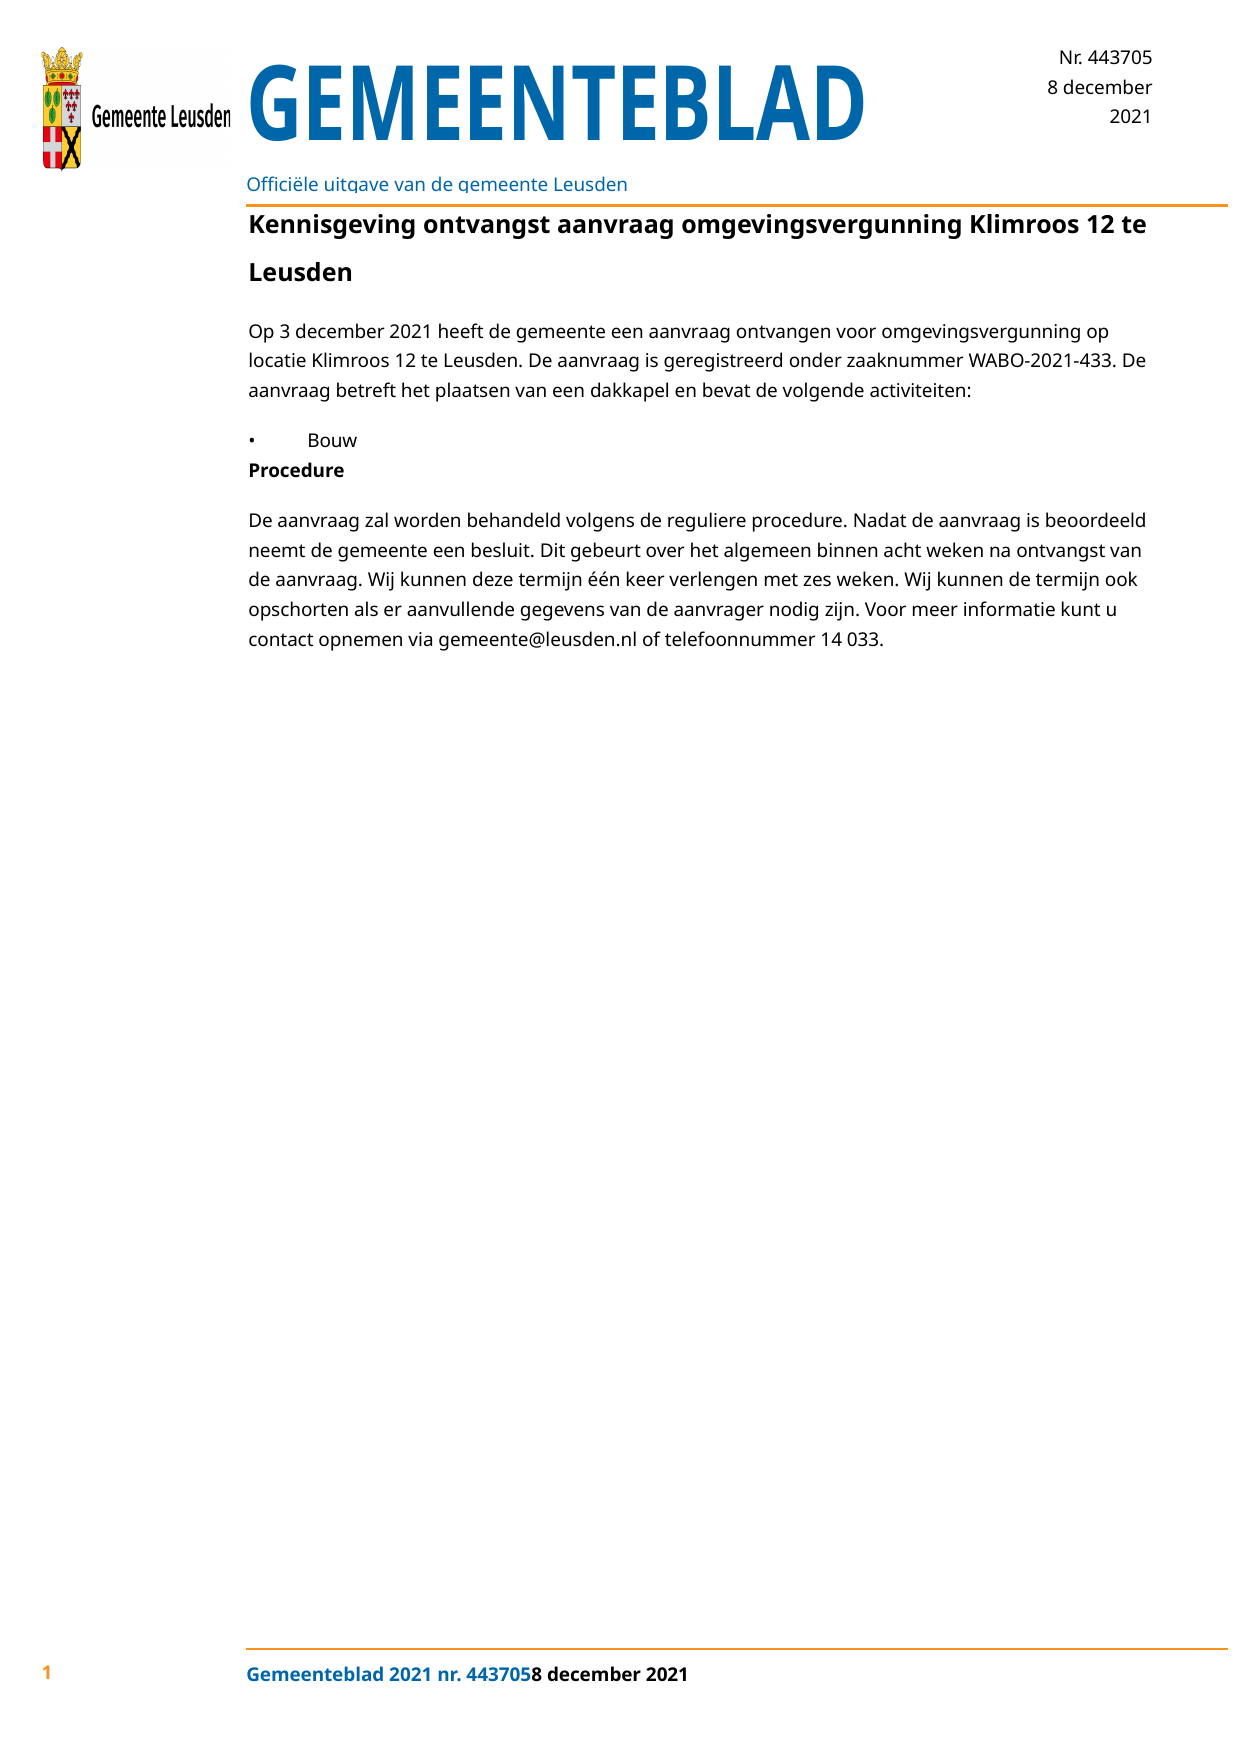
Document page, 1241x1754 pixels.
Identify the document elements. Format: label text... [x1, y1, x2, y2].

text Op 3 december 2021 heeft de gemeente een aanvraag ontvangen voor omgevingsvergunning op locatie Klimroos 12 te Leusden. De aanvraag is geregistreerd onder zaaknummer WABO-2021-433. De aanvraag betreft het plaatsen van een dakkapel en bevat de volgende activiteiten: [248, 318, 1152, 403]
picture [41, 47, 231, 172]
list Bouw [248, 427, 1152, 453]
text Procedure [248, 457, 1152, 483]
text Kennisgeving ontvangst aanvraag omgevingsvergunning Klimroos 12 te Leusden [248, 207, 1152, 288]
text De aanvraag zal worden behandeld volgens de reguliere procedure. Nadat de aanvraag is beoordeeld neemt de gemeente een besluit. Dit gebeurt over het algemeen binnen acht weken na ontvangst van de aanvraag. Wij kunnen deze termijn één keer verlengen met zes weken. Wij kunnen de termijn ook opschorten als er aanvullende gegevens van de aanvrager nodig zijn. Voor meer informatie kunt u contact opnemen via gemeente@leusden.nl of telefoonnummer 14 033. [248, 507, 1152, 652]
